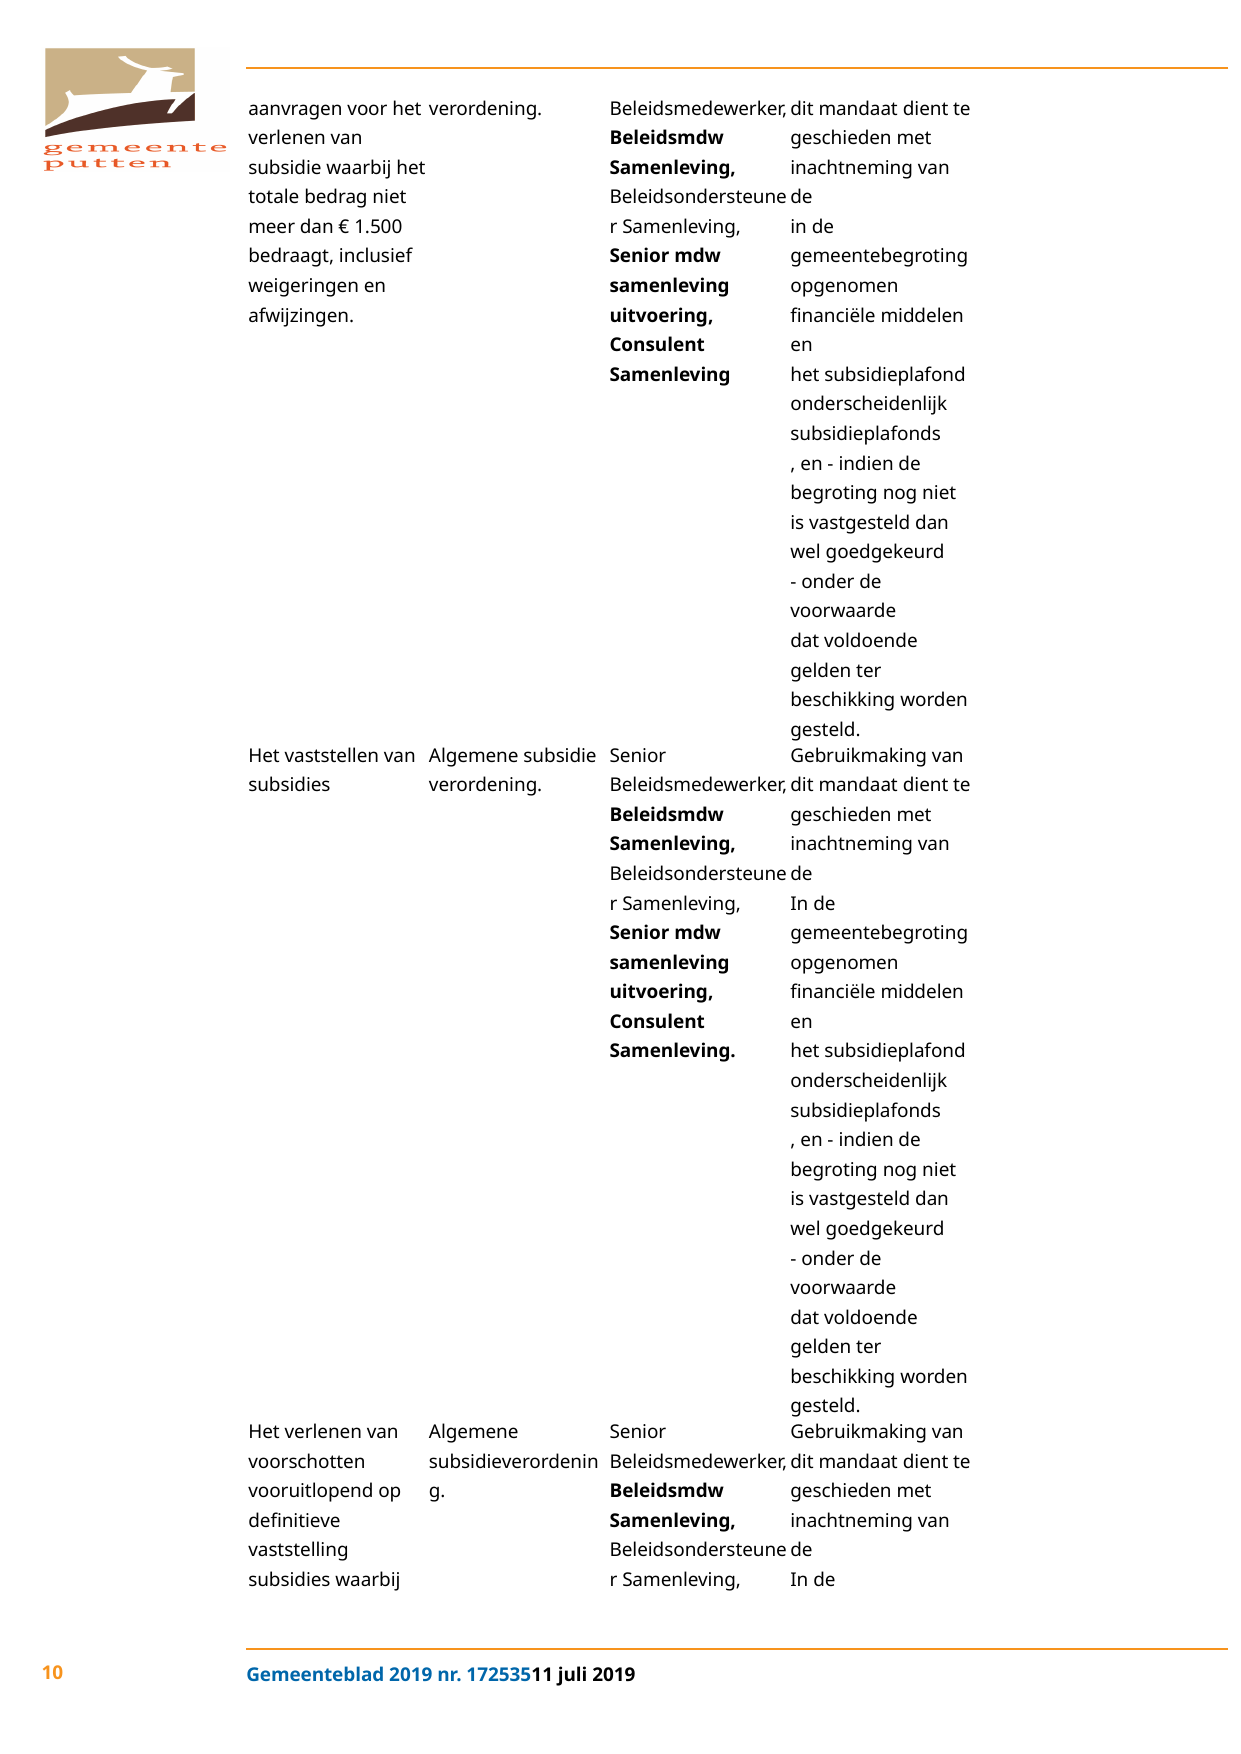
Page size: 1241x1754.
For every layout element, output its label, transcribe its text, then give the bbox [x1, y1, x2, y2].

table_cell Gebruikmaking van dit mandaat dient te geschieden met inachtneming van de In de gemeentebegroting opgenomen financiële middelen en het subsidieplafond onderscheidenlijk subsidieplafonds , en - indien de begroting nog niet is vastgesteld dan wel goedgekeurd - onder de voorwaarde dat voldoende gelden ter beschikking worden gesteld. [790, 742, 971, 1418]
table_cell Het vaststellen van subsidies [248, 742, 429, 1418]
table_cell Algemene subsidieverordening. [429, 1418, 609, 1592]
table_cell Gebruikmaking van dit mandaat dient te geschieden met inachtneming van de In de [790, 1418, 971, 1592]
table_cell Senior Beleidsmedewerker, Beleidsmdw Samenleving, Beleidsondersteuner Samenleving, Senior mdw samenleving uitvoering, Consulent Samenleving. [609, 742, 790, 1418]
table_cell Beleidsmedewerker, Beleidsmdw Samenleving, Beleidsondersteuner Samenleving, Senior mdw samenleving uitvoering, Consulent Samenleving [609, 95, 790, 742]
table_cell Senior Beleidsmedewerker, Beleidsmdw Samenleving, Beleidsondersteuner Samenleving, [609, 1418, 790, 1592]
table_cell verordening. [429, 95, 609, 742]
table_cell Algemene subsidie verordening. [429, 742, 609, 1418]
picture [41, 47, 231, 172]
table_cell dit mandaat dient te geschieden met inachtneming van de in de gemeentebegroting opgenomen financiële middelen en het subsidieplafond onderscheidenlijk subsidieplafonds , en - indien de begroting nog niet is vastgesteld dan wel goedgekeurd - onder de voorwaarde dat voldoende gelden ter beschikking worden gesteld. [790, 95, 971, 742]
table_cell Het verlenen van voorschotten vooruitlopend op definitieve vaststelling subsidies waarbij [248, 1418, 429, 1592]
table_cell aanvragen voor het verlenen van subsidie waarbij het totale bedrag niet meer dan € 1.500 bedraagt, inclusief weigeringen en afwijzingen. [248, 95, 429, 742]
